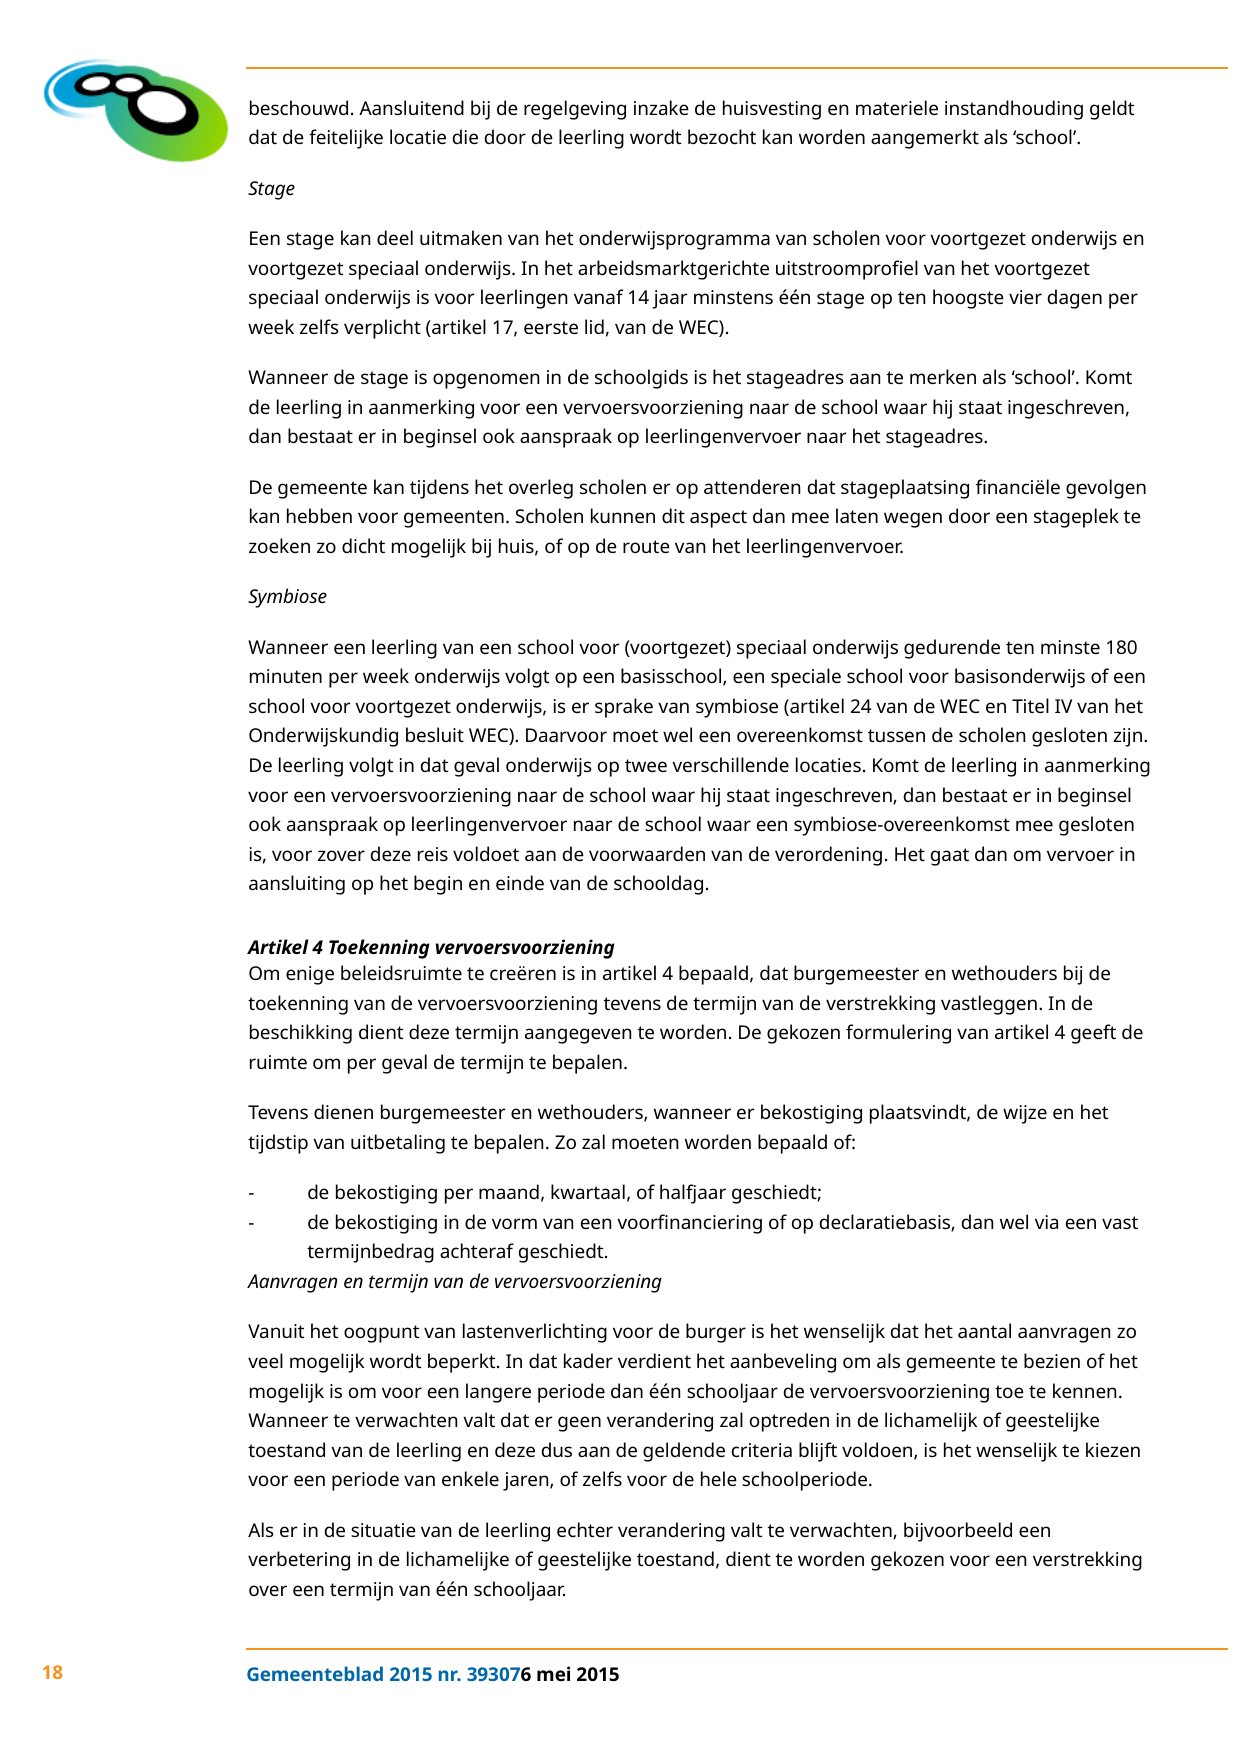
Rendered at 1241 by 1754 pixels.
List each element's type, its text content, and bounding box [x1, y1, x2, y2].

text Vanuit het oogpunt van lastenverlichting voor de burger is het wenselijk dat het aantal aanvragen zo veel mogelijk wordt beperkt. In dat kader verdient het aanbeveling om als gemeente te bezien of het mogelijk is om voor een langere periode dan één schooljaar de vervoersvoorziening toe te kennen. Wanneer te verwachten valt dat er geen verandering zal optreden in de lichamelijk of geestelijke toestand van de leerling en deze dus aan de geldende criteria blijft voldoen, is het wenselijk te kiezen voor een periode van enkele jaren, of zelfs voor de hele schoolperiode. [248, 1319, 1152, 1492]
list de bekostiging in de vorm van een voorfinanciering of op declaratiebasis, dan wel via een vast termijnbedrag achteraf geschiedt. [248, 1209, 1152, 1264]
text De gemeente kan tijdens het overleg scholen er op attenderen dat stageplaatsing financiële gevolgen kan hebben voor gemeenten. Scholen kunnen dit aspect dan mee laten wegen door een stageplek te zoeken zo dicht mogelijk bij huis, of op de route van het leerlingenvervoer. [248, 474, 1152, 559]
text Aanvragen en termijn van de vervoersvoorziening [248, 1268, 1152, 1294]
text Artikel 4 Toekenning vervoersvoorziening [248, 934, 1152, 960]
picture [41, 47, 231, 172]
text Om enige beleidsruimte te creëren is in artikel 4 bepaald, dat burgemeester en wethouders bij de toekenning van de vervoersvoorziening tevens de termijn van de verstrekking vastleggen. In de beschikking dient deze termijn aangegeven te worden. De gekozen formulering van artikel 4 geeft de ruimte om per geval de termijn te bepalen. [248, 960, 1152, 1075]
text Tevens dienen burgemeester en wethouders, wanneer er bekostiging plaatsvindt, de wijze en het tijdstip van uitbetaling te bepalen. Zo zal moeten worden bepaald of: [248, 1099, 1152, 1155]
text Wanneer de stage is opgenomen in de schoolgids is het stageadres aan te merken als ‘school’. Komt de leerling in aanmerking voor een vervoersvoorziening naar de school waar hij staat ingeschreven, dan bestaat er in beginsel ook aanspraak op leerlingenvervoer naar het stageadres. [248, 364, 1152, 449]
text beschouwd. Aansluitend bij de regelgeving inzake de huisvesting en materiele instandhouding geldt dat de feitelijke locatie die door de leerling wordt bezocht kan worden aangemerkt als ‘school’. [248, 95, 1152, 150]
text Symbiose [248, 583, 1152, 609]
text Stage [248, 175, 1152, 201]
text Als er in de situatie van de leerling echter verandering valt te verwachten, bijvoorbeeld een verbetering in de lichamelijke of geestelijke toestand, dient te worden gekozen voor een verstrekking over een termijn van één schooljaar. [248, 1517, 1152, 1602]
text Wanneer een leerling van een school voor (voortgezet) speciaal onderwijs gedurende ten minste 180 minuten per week onderwijs volgt op een basisschool, een speciale school voor basisonderwijs of een school voor voortgezet onderwijs, is er sprake van symbiose (artikel 24 van de WEC en Titel IV van het Onderwijskundig besluit WEC). Daarvoor moet wel een overeenkomst tussen de scholen gesloten zijn. De leerling volgt in dat geval onderwijs op twee verschillende locaties. Komt de leerling in aanmerking voor een vervoersvoorziening naar de school waar hij staat ingeschreven, dan bestaat er in beginsel ook aanspraak op leerlingenvervoer naar de school waar een symbiose-overeenkomst mee gesloten is, voor zover deze reis voldoet aan de voorwaarden van de verordening. Het gaat dan om vervoer in aansluiting op het begin en einde van de schooldag. [248, 634, 1152, 896]
list de bekostiging per maand, kwartaal, of halfjaar geschiedt; [248, 1179, 1152, 1205]
text Een stage kan deel uitmaken van het onderwijsprogramma van scholen voor voortgezet onderwijs en voortgezet speciaal onderwijs. In het arbeidsmarktgerichte uitstroomprofiel van het voortgezet speciaal onderwijs is voor leerlingen vanaf 14 jaar minstens één stage op ten hoogste vier dagen per week zelfs verplicht (artikel 17, eerste lid, van de WEC). [248, 225, 1152, 340]
